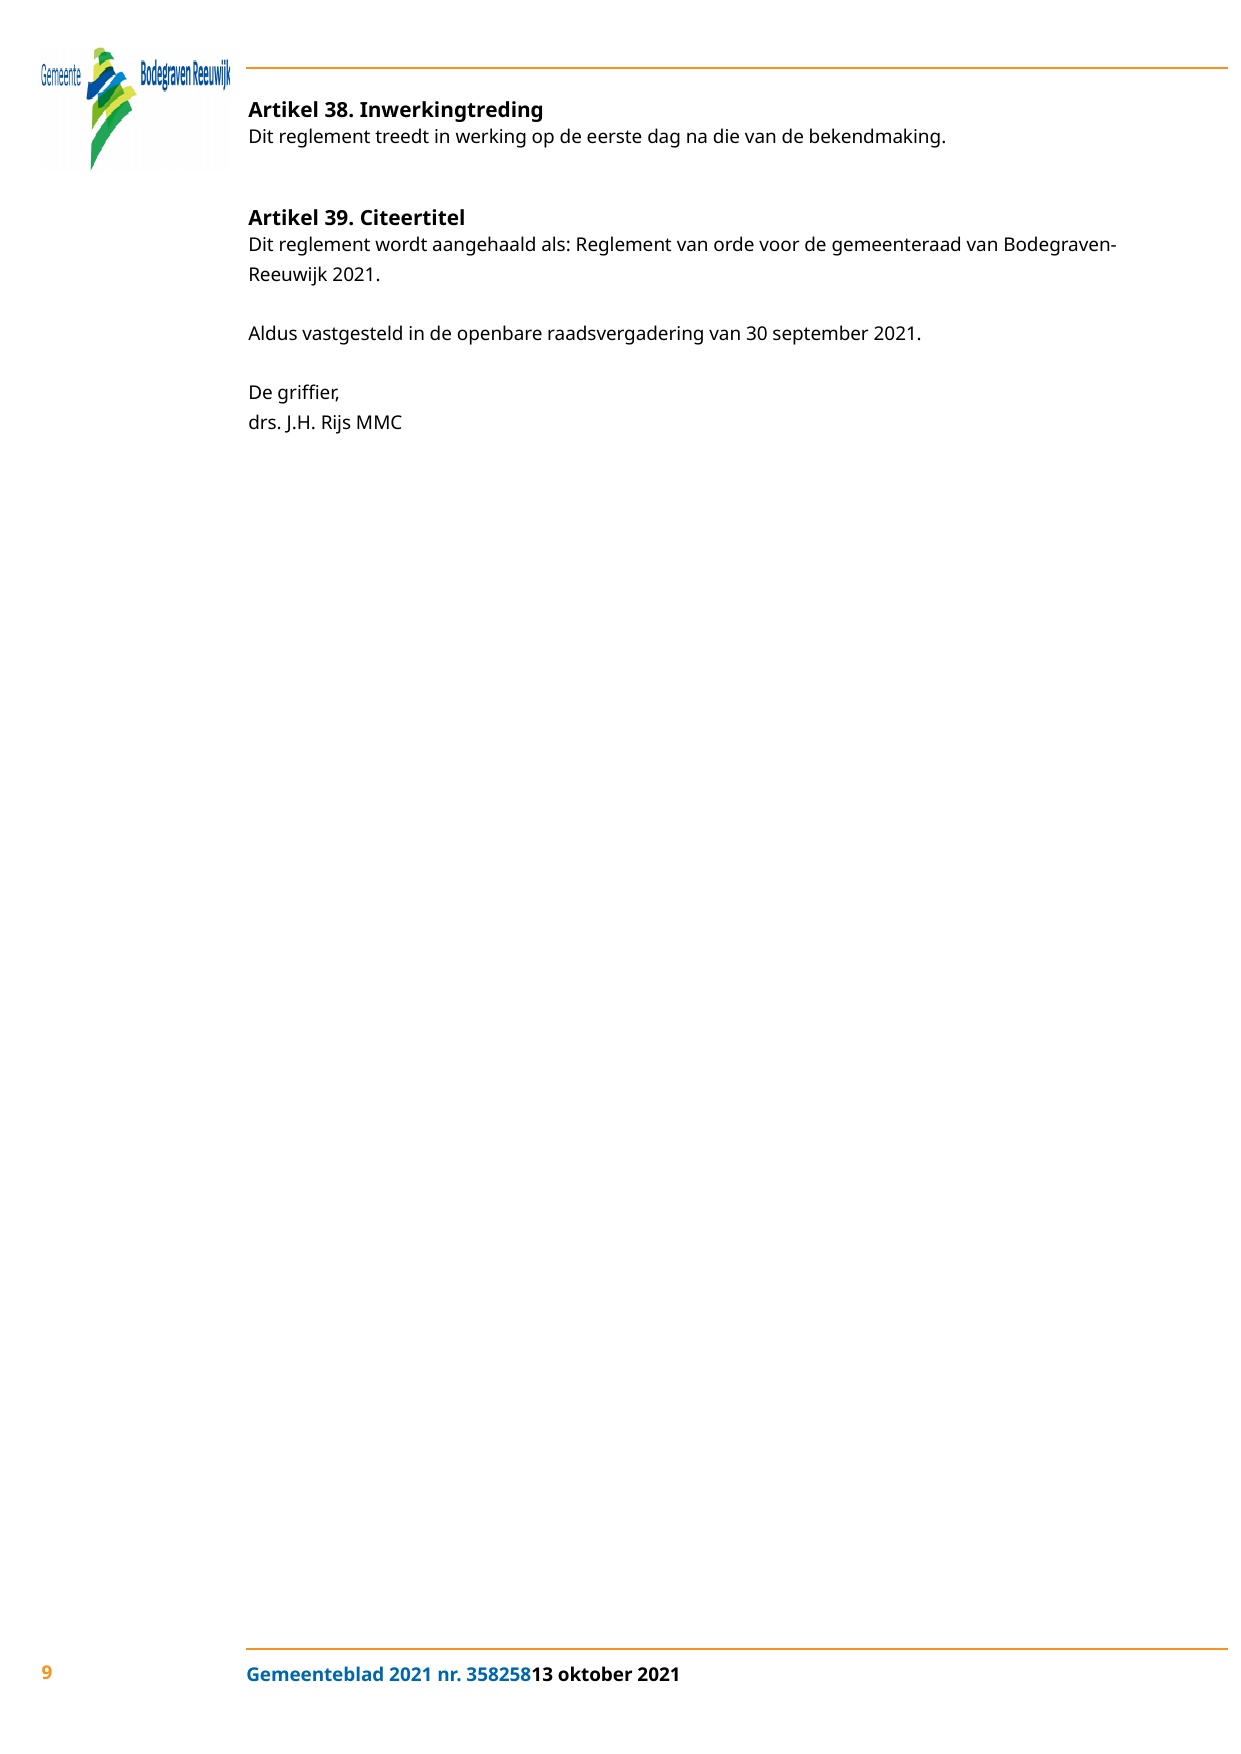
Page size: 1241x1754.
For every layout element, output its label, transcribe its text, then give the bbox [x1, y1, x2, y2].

text drs. J.H. Rijs MMC [248, 409, 1152, 435]
text Dit reglement wordt aangehaald als: Reglement van orde voor de gemeenteraad van Bodegraven-Reeuwijk 2021. [248, 232, 1152, 287]
text Artikel 38. Inwerkingtreding [248, 95, 1152, 123]
text Artikel 39. Citeertitel [248, 203, 1152, 232]
text Aldus vastgesteld in de openbare raadsvergadering van 30 september 2021. [248, 320, 1152, 346]
text De griffier, [248, 379, 1152, 405]
text Dit reglement treedt in werking op de eerste dag na die van de bekendmaking. [248, 123, 1152, 149]
picture [41, 47, 231, 172]
